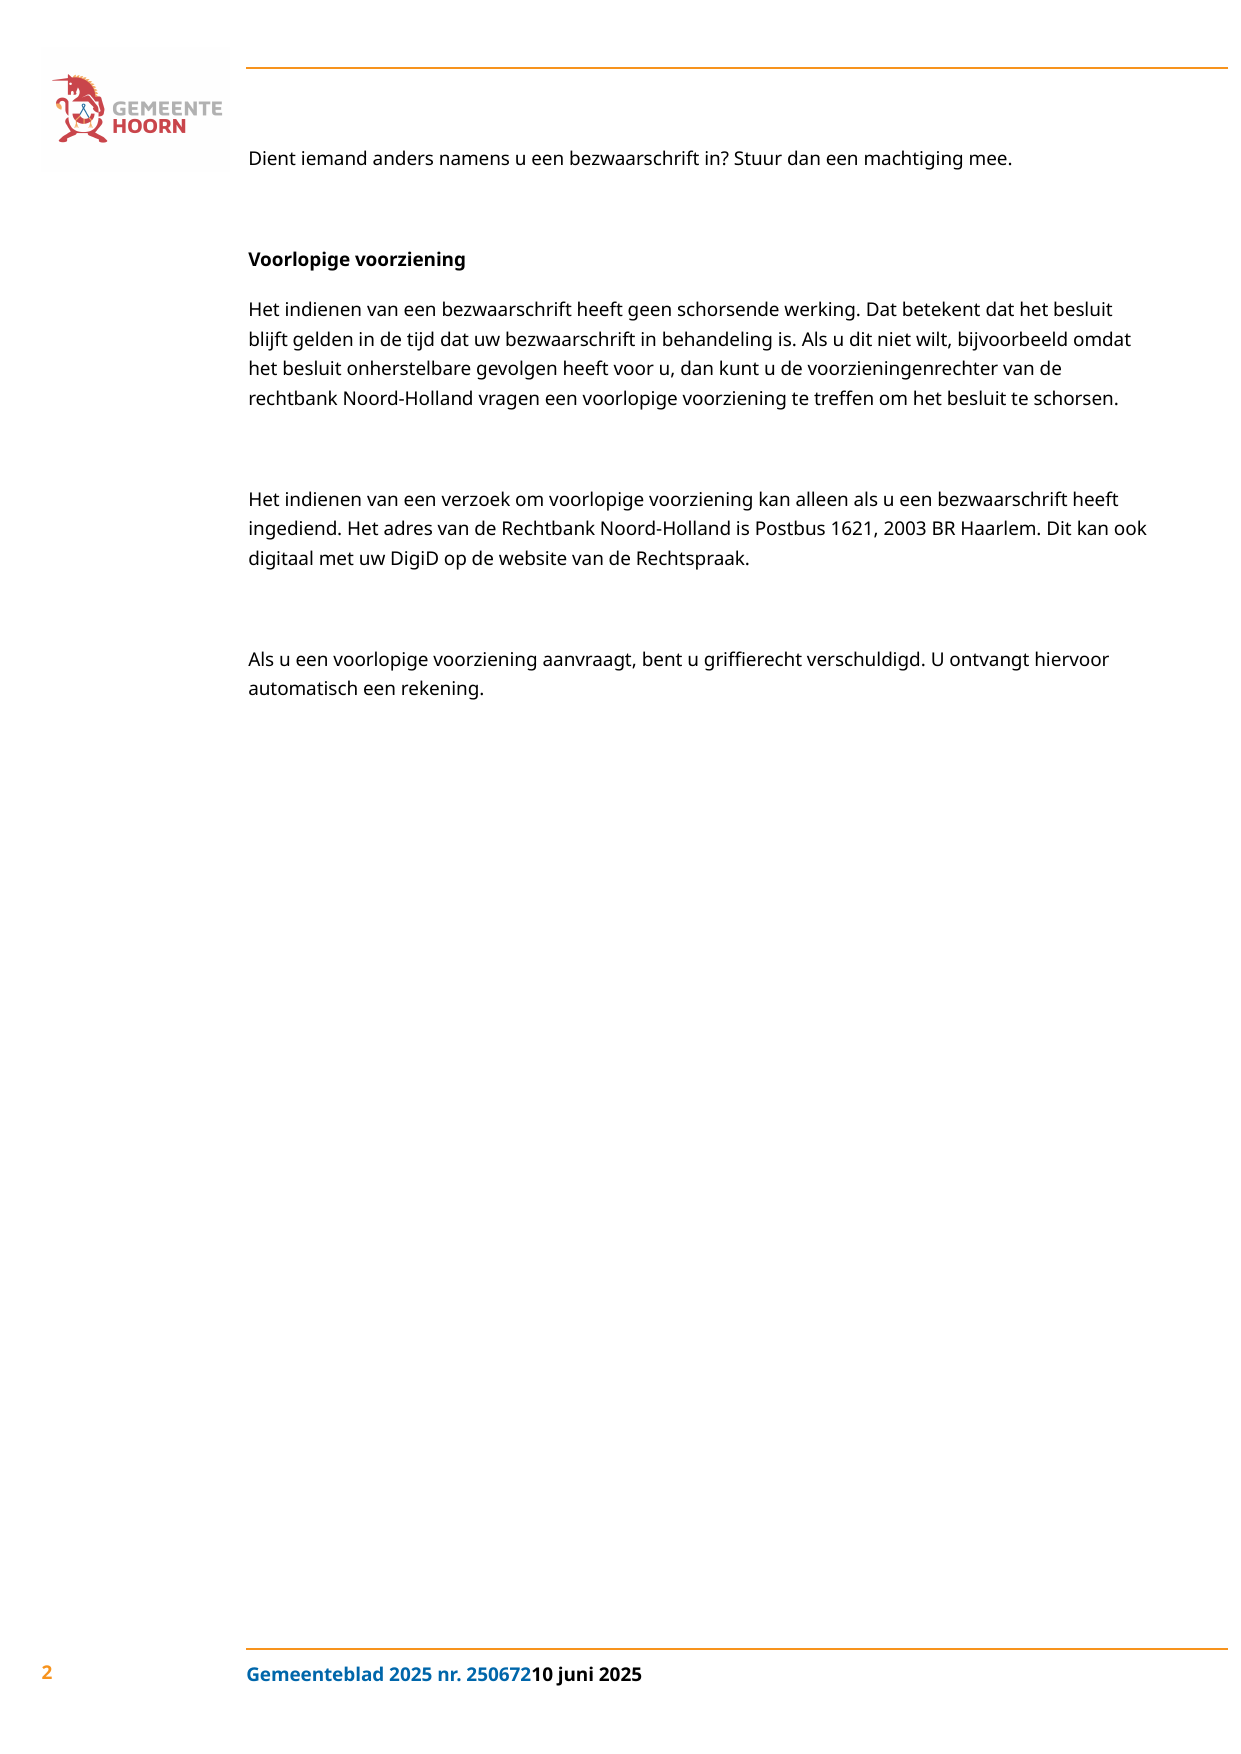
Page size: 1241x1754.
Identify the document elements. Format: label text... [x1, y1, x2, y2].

text Als u een voorlopige voorziening aanvraagt, bent u griffierecht verschuldigd. U ontvangt hiervoor automatisch een rekening. [248, 646, 1152, 701]
picture [41, 47, 231, 172]
text Dient iemand anders namens u een bezwaarschrift in? Stuur dan een machtiging mee. [248, 145, 1152, 171]
text Het indienen van een bezwaarschrift heeft geen schorsende werking. Dat betekent dat het besluit blijft gelden in de tijd dat uw bezwaarschrift in behandeling is. Als u dit niet wilt, bijvoorbeeld omdat het besluit onherstelbare gevolgen heeft voor u, dan kunt u de voorzieningenrechter van de rechtbank Noord-Holland vragen een voorlopige voorziening te treffen om het besluit te schorsen. [248, 296, 1152, 411]
text Voorlopige voorziening [248, 246, 1152, 272]
text Het indienen van een verzoek om voorlopige voorziening kan alleen als u een bezwaarschrift heeft ingediend. Het adres van de Rechtbank Noord-Holland is Postbus 1621, 2003 BR Haarlem. Dit kan ook digitaal met uw DigiD op de website van de Rechtspraak. [248, 486, 1152, 571]
